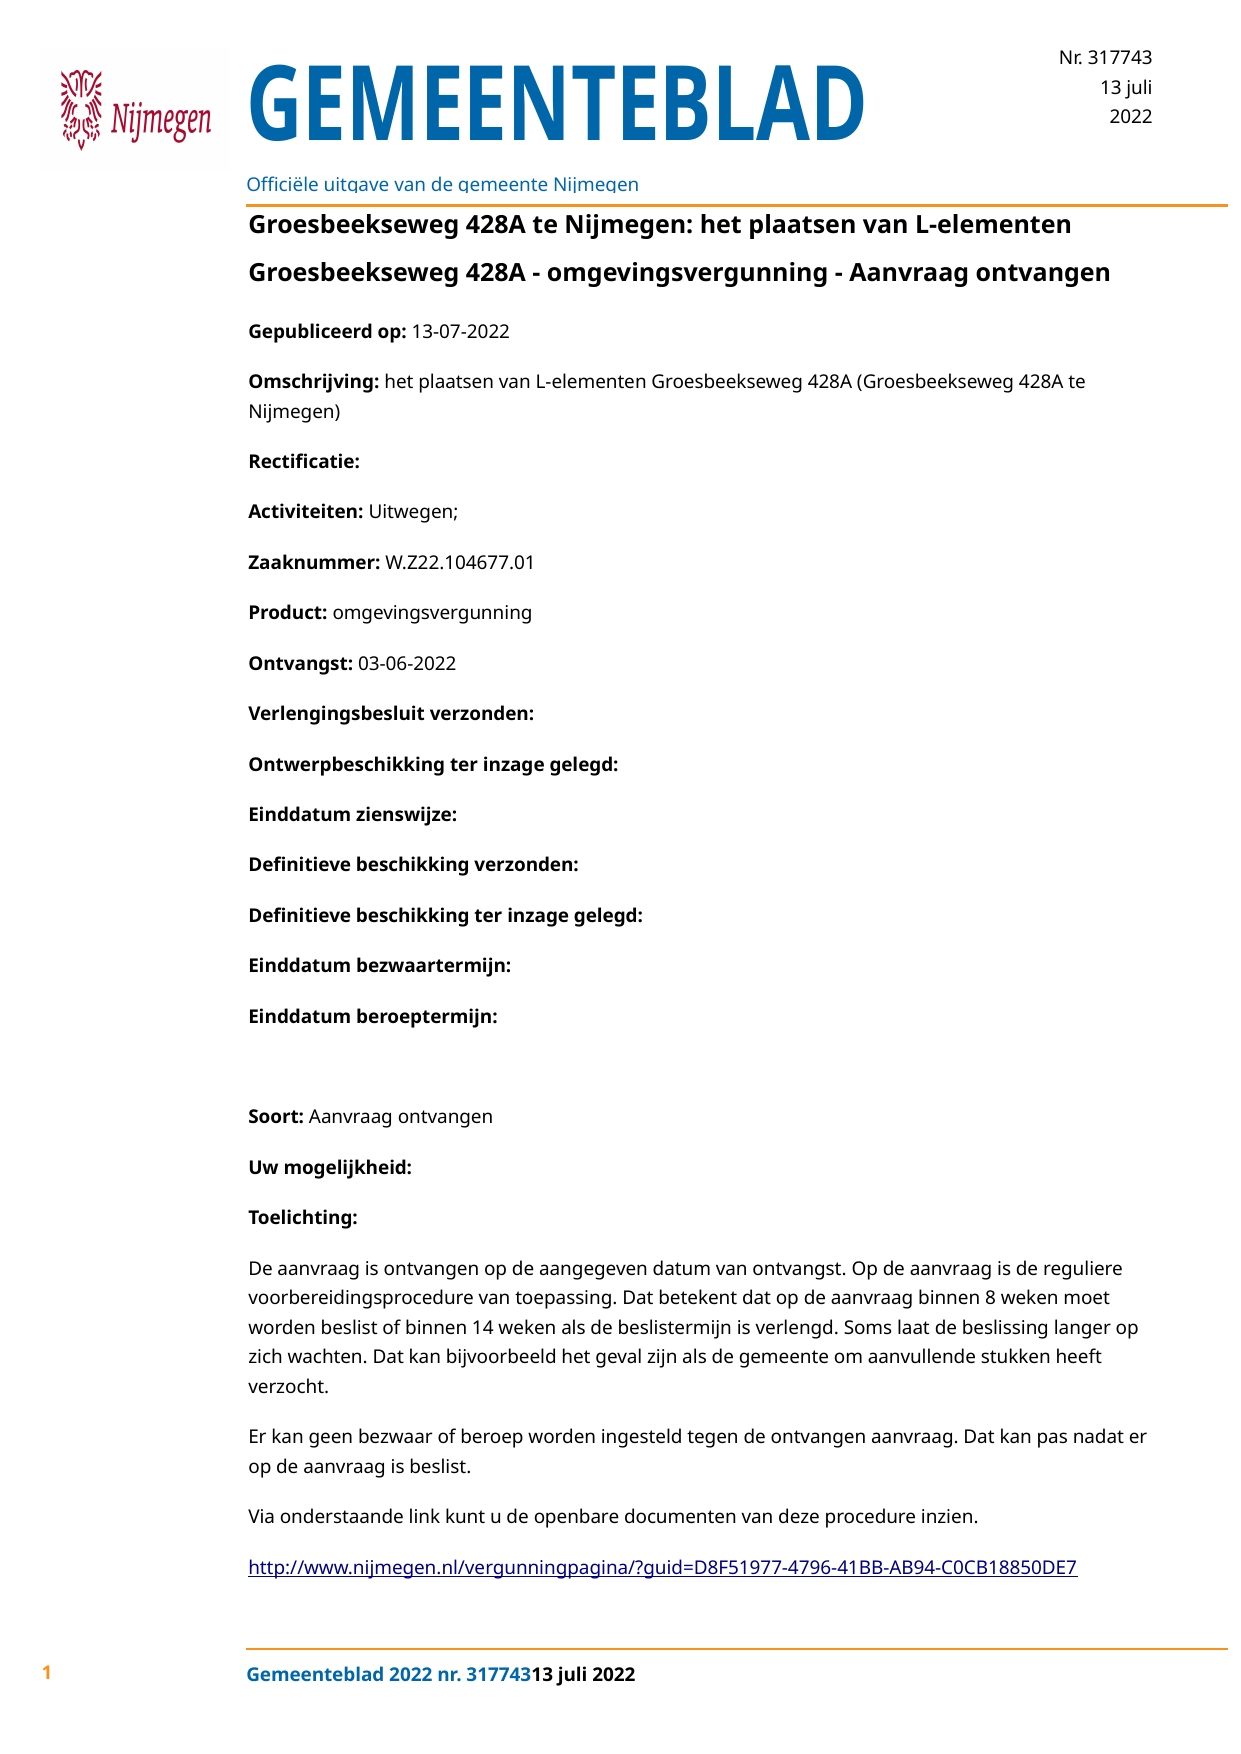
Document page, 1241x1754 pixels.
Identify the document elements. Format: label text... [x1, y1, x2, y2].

picture [41, 47, 231, 172]
text Einddatum bezwaartermijn: [248, 952, 1152, 978]
text Gepubliceerd op: 13-07-2022 [248, 318, 1152, 344]
text De aanvraag is ontvangen op de aangegeven datum van ontvangst. Op de aanvraag is de reguliere voorbereidingsprocedure van toepassing. Dat betekent dat op de aanvraag binnen 8 weken moet worden beslist of binnen 14 weken als de beslistermijn is verlengd. Soms laat de beslissing langer op zich wachten. Dat kan bijvoorbeeld het geval zijn als de gemeente om aanvullende stukken heeft verzocht. [248, 1255, 1152, 1399]
text http://www.nijmegen.nl/vergunningpagina/?guid=D8F51977-4796-41BB-AB94-C0CB18850DE7 [248, 1554, 1152, 1580]
text Groesbeekseweg 428A te Nijmegen: het plaatsen van L-elementen Groesbeekseweg 428A - omgevingsvergunning - Aanvraag ontvangen [248, 207, 1152, 288]
text Ontvangst: 03-06-2022 [248, 650, 1152, 676]
text Uw mogelijkheid: [248, 1154, 1152, 1180]
text Product: omgevingsvergunning [248, 599, 1152, 625]
text Zaaknummer: W.Z22.104677.01 [248, 549, 1152, 575]
text Verlengingsbesluit verzonden: [248, 700, 1152, 726]
text Soort: Aanvraag ontvangen [248, 1104, 1152, 1129]
text Definitieve beschikking ter inzage gelegd: [248, 902, 1152, 928]
text Toelichting: [248, 1204, 1152, 1230]
text Via onderstaande link kunt u de openbare documenten van deze procedure inzien. [248, 1504, 1152, 1529]
text Einddatum zienswijze: [248, 801, 1152, 827]
text Rectificatie: [248, 448, 1152, 474]
text Er kan geen bezwaar of beroep worden ingesteld tegen de ontvangen aanvraag. Dat kan pas nadat er op de aanvraag is beslist. [248, 1424, 1152, 1479]
text Einddatum beroeptermijn: [248, 1003, 1152, 1029]
text Definitieve beschikking verzonden: [248, 852, 1152, 877]
text Omschrijving: het plaatsen van L-elementen Groesbeekseweg 428A (Groesbeekseweg 428A te Nijmegen) [248, 368, 1152, 424]
text Ontwerpbeschikking ter inzage gelegd: [248, 751, 1152, 777]
text Activiteiten: Uitwegen; [248, 499, 1152, 524]
